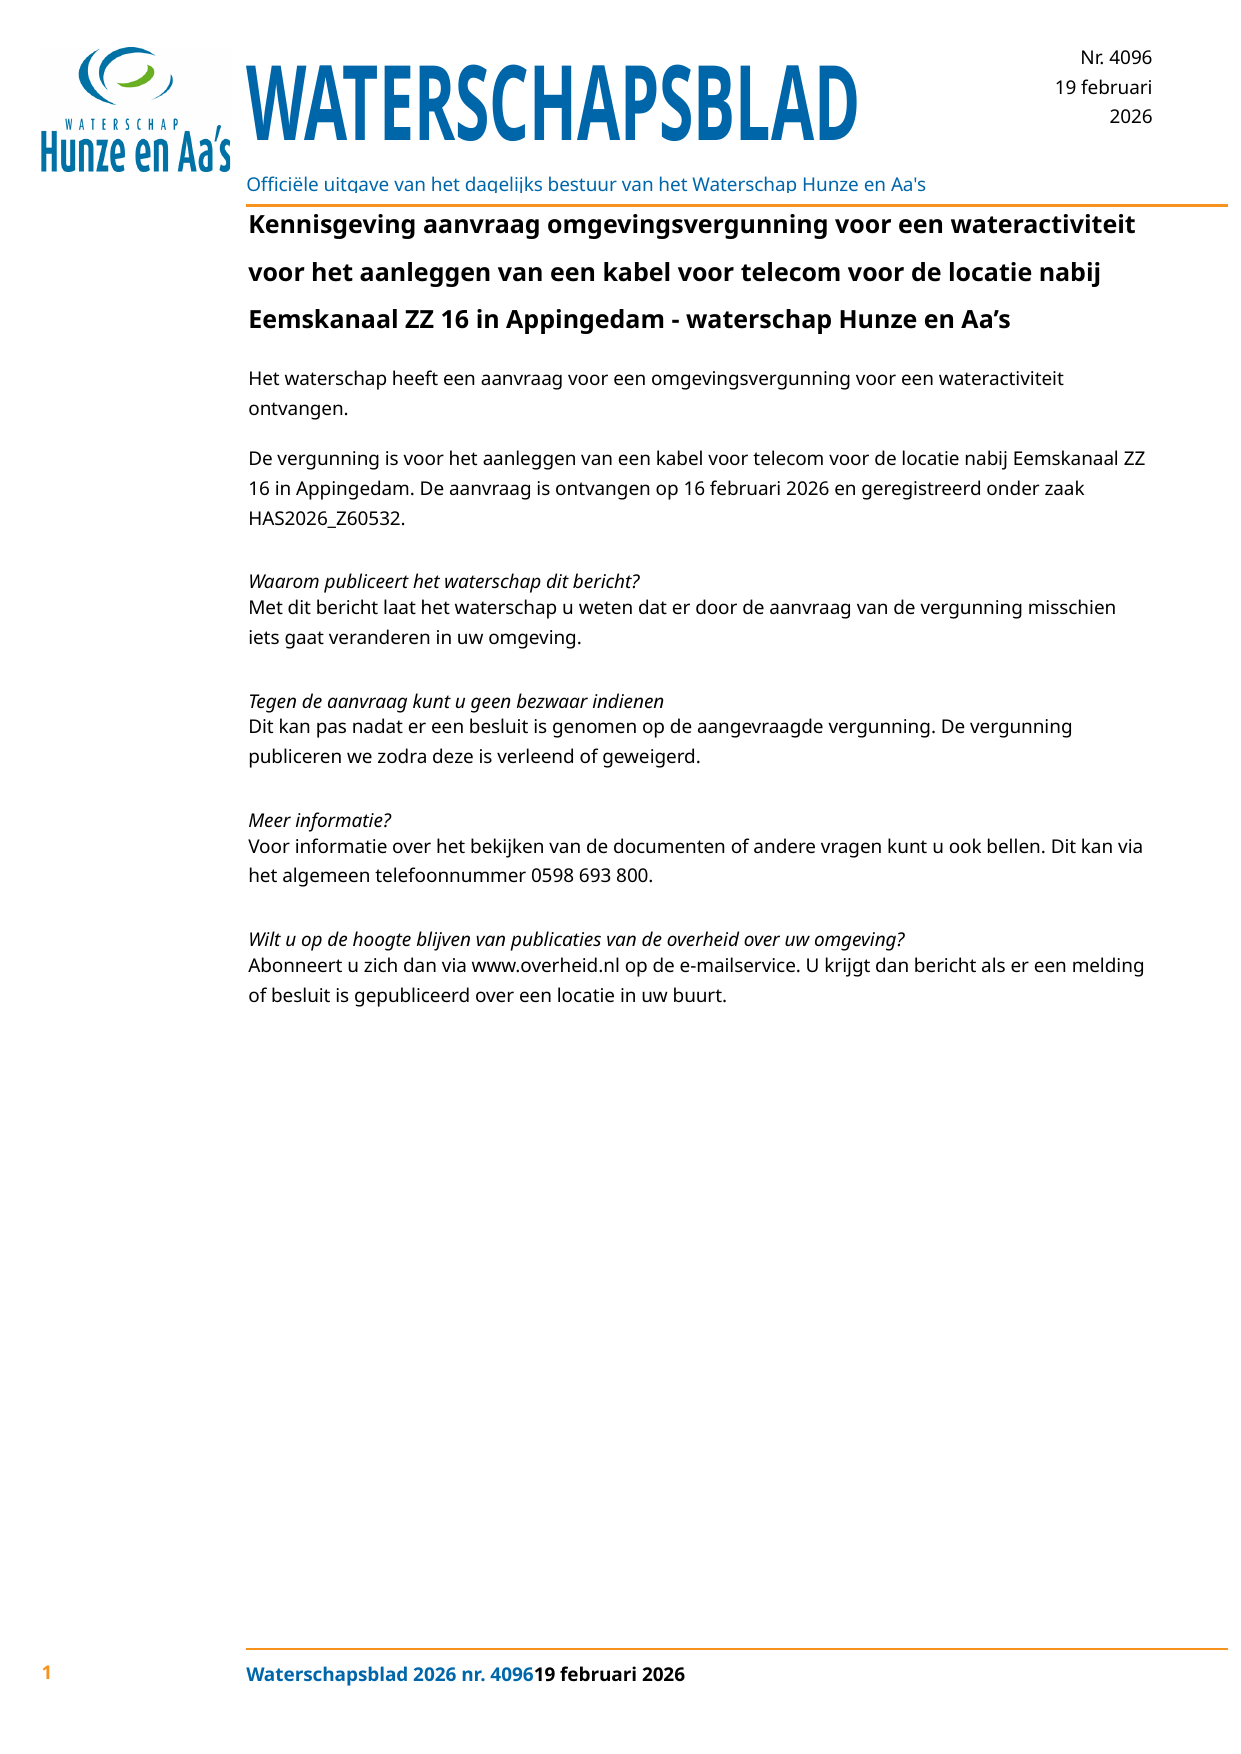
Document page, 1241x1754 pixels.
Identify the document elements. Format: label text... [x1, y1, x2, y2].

text Tegen de aanvraag kunt u geen bezwaar indienen [248, 688, 1152, 714]
text Dit kan pas nadat er een besluit is genomen op de aangevraagde vergunning. De vergunning publiceren we zodra deze is verleend of geweigerd. [248, 714, 1152, 769]
text Waarom publiceert het waterschap dit bericht? [248, 569, 1152, 594]
text Het waterschap heeft een aanvraag voor een omgevingsvergunning voor een wateractiviteit ontvangen. [248, 366, 1152, 421]
text Wilt u op de hoogte blijven van publicaties van de overheid over uw omgeving? [248, 926, 1152, 952]
text Abonneert u zich dan via www.overheid.nl op de e-mailservice. U krijgt dan bericht als er een melding of besluit is gepubliceerd over een locatie in uw buurt. [248, 952, 1152, 1007]
picture [183, 163, 191, 172]
picture [226, 145, 231, 156]
text Voor informatie over het bekijken van de documenten of andere vragen kunt u ook bellen. Dit kan via het algemeen telefoonnummer 0598 693 800. [248, 833, 1152, 888]
picture [47, 154, 51, 172]
text Meer informatie? [248, 807, 1152, 833]
text Kennisgeving aanvraag omgevingsvergunning voor een wateractiviteit voor het aanleggen van een kabel voor telecom voor de locatie nabij Eemskanaal ZZ 16 in Appingedam - waterschap Hunze en Aa’s [248, 207, 1152, 336]
picture [41, 47, 231, 172]
text De vergunning is voor het aanleggen van een kabel voor telecom voor de locatie nabij Eemskanaal ZZ 16 in Appingedam. De aanvraag is ontvangen op 16 februari 2026 en geregistreerd onder zaak HAS2026_Z60532. [248, 446, 1152, 530]
text Met dit bericht laat het waterschap u weten dat er door de aanvraag van de vergunning misschien iets gaat veranderen in uw omgeving. [248, 594, 1152, 650]
